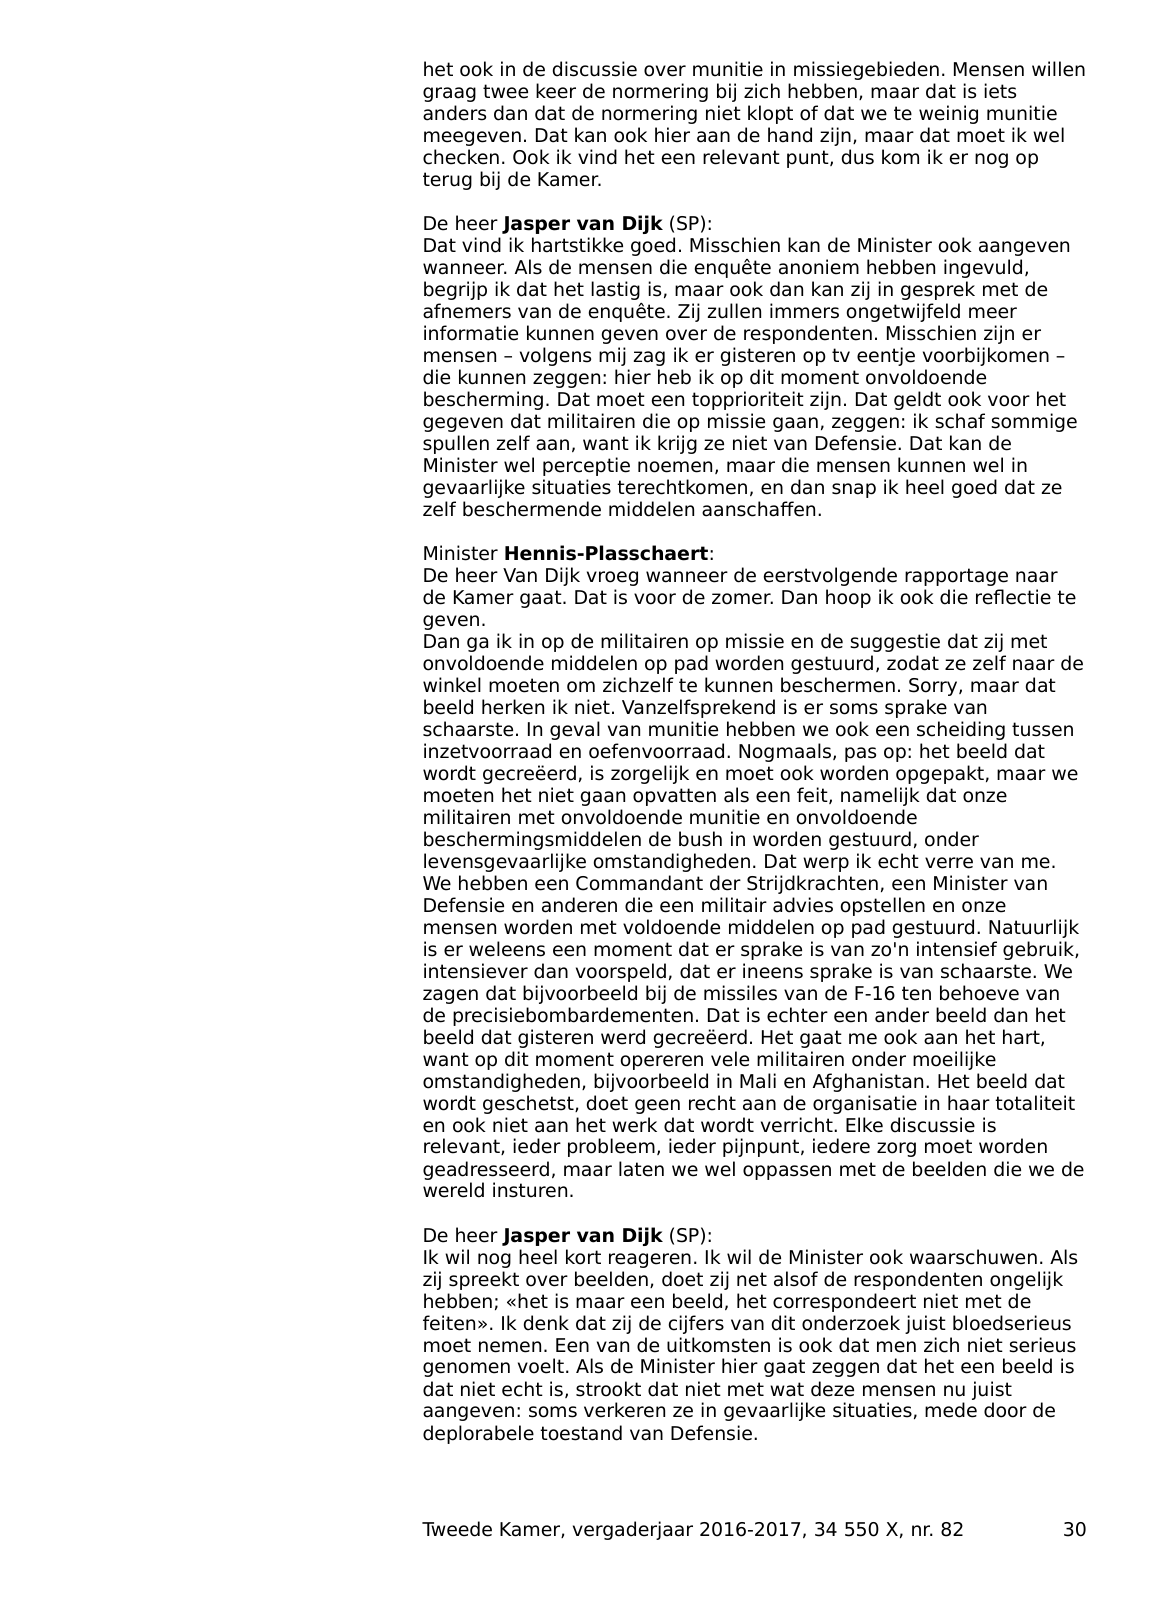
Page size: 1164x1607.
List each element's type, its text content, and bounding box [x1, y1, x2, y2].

text De heer Jasper van Dijk (SP): [422, 213, 1087, 235]
text Ik wil nog heel kort reageren. Ik wil de Minister ook waarschuwen. Als zij spreekt over beelden, doet zij net alsof de respondenten ongelijk hebben; «het is maar een beeld, het correspondeert niet met de feiten». Ik denk dat zij de cijfers van dit onderzoek juist bloedserieus moet nemen. Een van de uitkomsten is ook dat men zich niet serieus genomen voelt. Als de Minister hier gaat zeggen dat het een beeld is dat niet echt is, strookt dat niet met wat deze mensen nu juist aangeven: soms verkeren ze in gevaarlijke situaties, mede door de deplorabele toestand van Defensie. [422, 1247, 1087, 1444]
text De heer Van Dijk vroeg wanneer de eerstvolgende rapportage naar de Kamer gaat. Dat is voor de zomer. Dan hoop ik ook die reflectie te geven. [422, 565, 1087, 631]
text het ook in de discussie over munitie in missiegebieden. Mensen willen graag twee keer de normering bij zich hebben, maar dat is iets anders dan dat de normering niet klopt of dat we te weinig munitie meegeven. Dat kan ook hier aan de hand zijn, maar dat moet ik wel checken. Ook ik vind het een relevant punt, dus kom ik er nog op terug bij de Kamer. [422, 59, 1087, 191]
text Minister Hennis-Plasschaert: [422, 543, 1087, 565]
text De heer Jasper van Dijk (SP): [422, 1224, 1087, 1247]
text Dat vind ik hartstikke goed. Misschien kan de Minister ook aangeven wanneer. Als de mensen die enquête anoniem hebben ingevuld, begrijp ik dat het lastig is, maar ook dan kan zij in gesprek met de afnemers van de enquête. Zij zullen immers ongetwijfeld meer informatie kunnen geven over de respondenten. Misschien zijn er mensen – volgens mij zag ik er gisteren op tv eentje voorbijkomen – die kunnen zeggen: hier heb ik op dit moment onvoldoende bescherming. Dat moet een topprioriteit zijn. Dat geldt ook voor het gegeven dat militairen die op missie gaan, zeggen: ik schaf sommige spullen zelf aan, want ik krijg ze niet van Defensie. Dat kan de Minister wel perceptie noemen, maar die mensen kunnen wel in gevaarlijke situaties terechtkomen, en dan snap ik heel goed dat ze zelf beschermende middelen aanschaffen. [422, 235, 1087, 521]
text Dan ga ik in op de militairen op missie en de suggestie dat zij met onvoldoende middelen op pad worden gestuurd, zodat ze zelf naar de winkel moeten om zichzelf te kunnen beschermen. Sorry, maar dat beeld herken ik niet. Vanzelfsprekend is er soms sprake van schaarste. In geval van munitie hebben we ook een scheiding tussen inzetvoorraad en oefenvoorraad. Nogmaals, pas op: het beeld dat wordt gecreëerd, is zorgelijk en moet ook worden opgepakt, maar we moeten het niet gaan opvatten als een feit, namelijk dat onze militairen met onvoldoende munitie en onvoldoende beschermingsmiddelen de bush in worden gestuurd, onder levensgevaarlijke omstandigheden. Dat werp ik echt verre van me. We hebben een Commandant der Strijdkrachten, een Minister van Defensie en anderen die een militair advies opstellen en onze mensen worden met voldoende middelen op pad gestuurd. Natuurlijk is er weleens een moment dat er sprake is van zo'n intensief gebruik, intensiever dan voorspeld, dat er ineens sprake is van schaarste. We zagen dat bijvoorbeeld bij de missiles van de F-16 ten behoeve van de precisiebombardementen. Dat is echter een ander beeld dan het beeld dat gisteren werd gecreëerd. Het gaat me ook aan het hart, want op dit moment opereren vele militairen onder moeilijke omstandigheden, bijvoorbeeld in Mali en Afghanistan. Het beeld dat wordt geschetst, doet geen recht aan de organisatie in haar totaliteit en ook niet aan het werk dat wordt verricht. Elke discussie is relevant, ieder probleem, ieder pijnpunt, iedere zorg moet worden geadresseerd, maar laten we wel oppassen met de beelden die we de wereld insturen. [422, 631, 1087, 1202]
